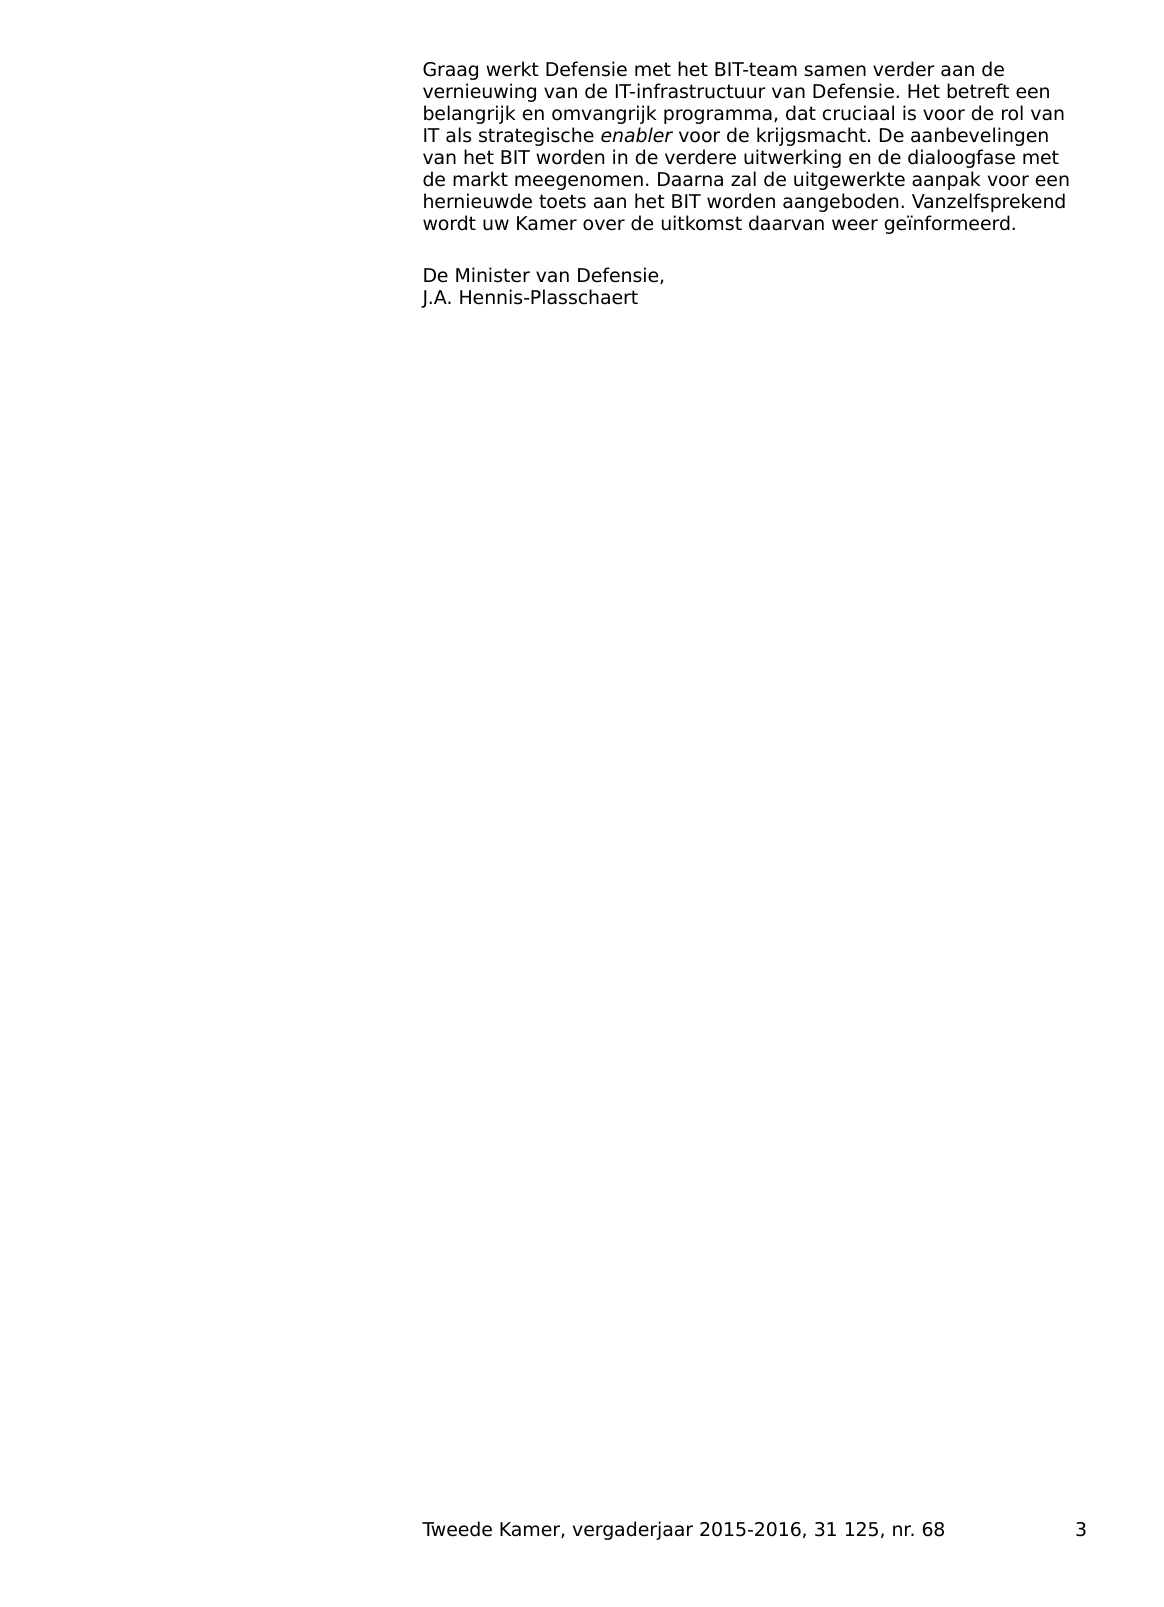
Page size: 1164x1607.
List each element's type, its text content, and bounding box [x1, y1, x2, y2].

text De Minister van Defensie, J.A. Hennis-Plasschaert [422, 265, 1087, 309]
text Graag werkt Defensie met het BIT-team samen verder aan de vernieuwing van de IT-infrastructuur van Defensie. Het betreft een belangrijk en omvangrijk programma, dat cruciaal is voor de rol van IT als strategische enabler voor de krijgsmacht. De aanbevelingen van het BIT worden in de verdere uitwerking en de dialoogfase met de markt meegenomen. Daarna zal de uitgewerkte aanpak voor een hernieuwde toets aan het BIT worden aangeboden. Vanzelfsprekend wordt uw Kamer over de uitkomst daarvan weer geïnformeerd. [422, 59, 1087, 235]
